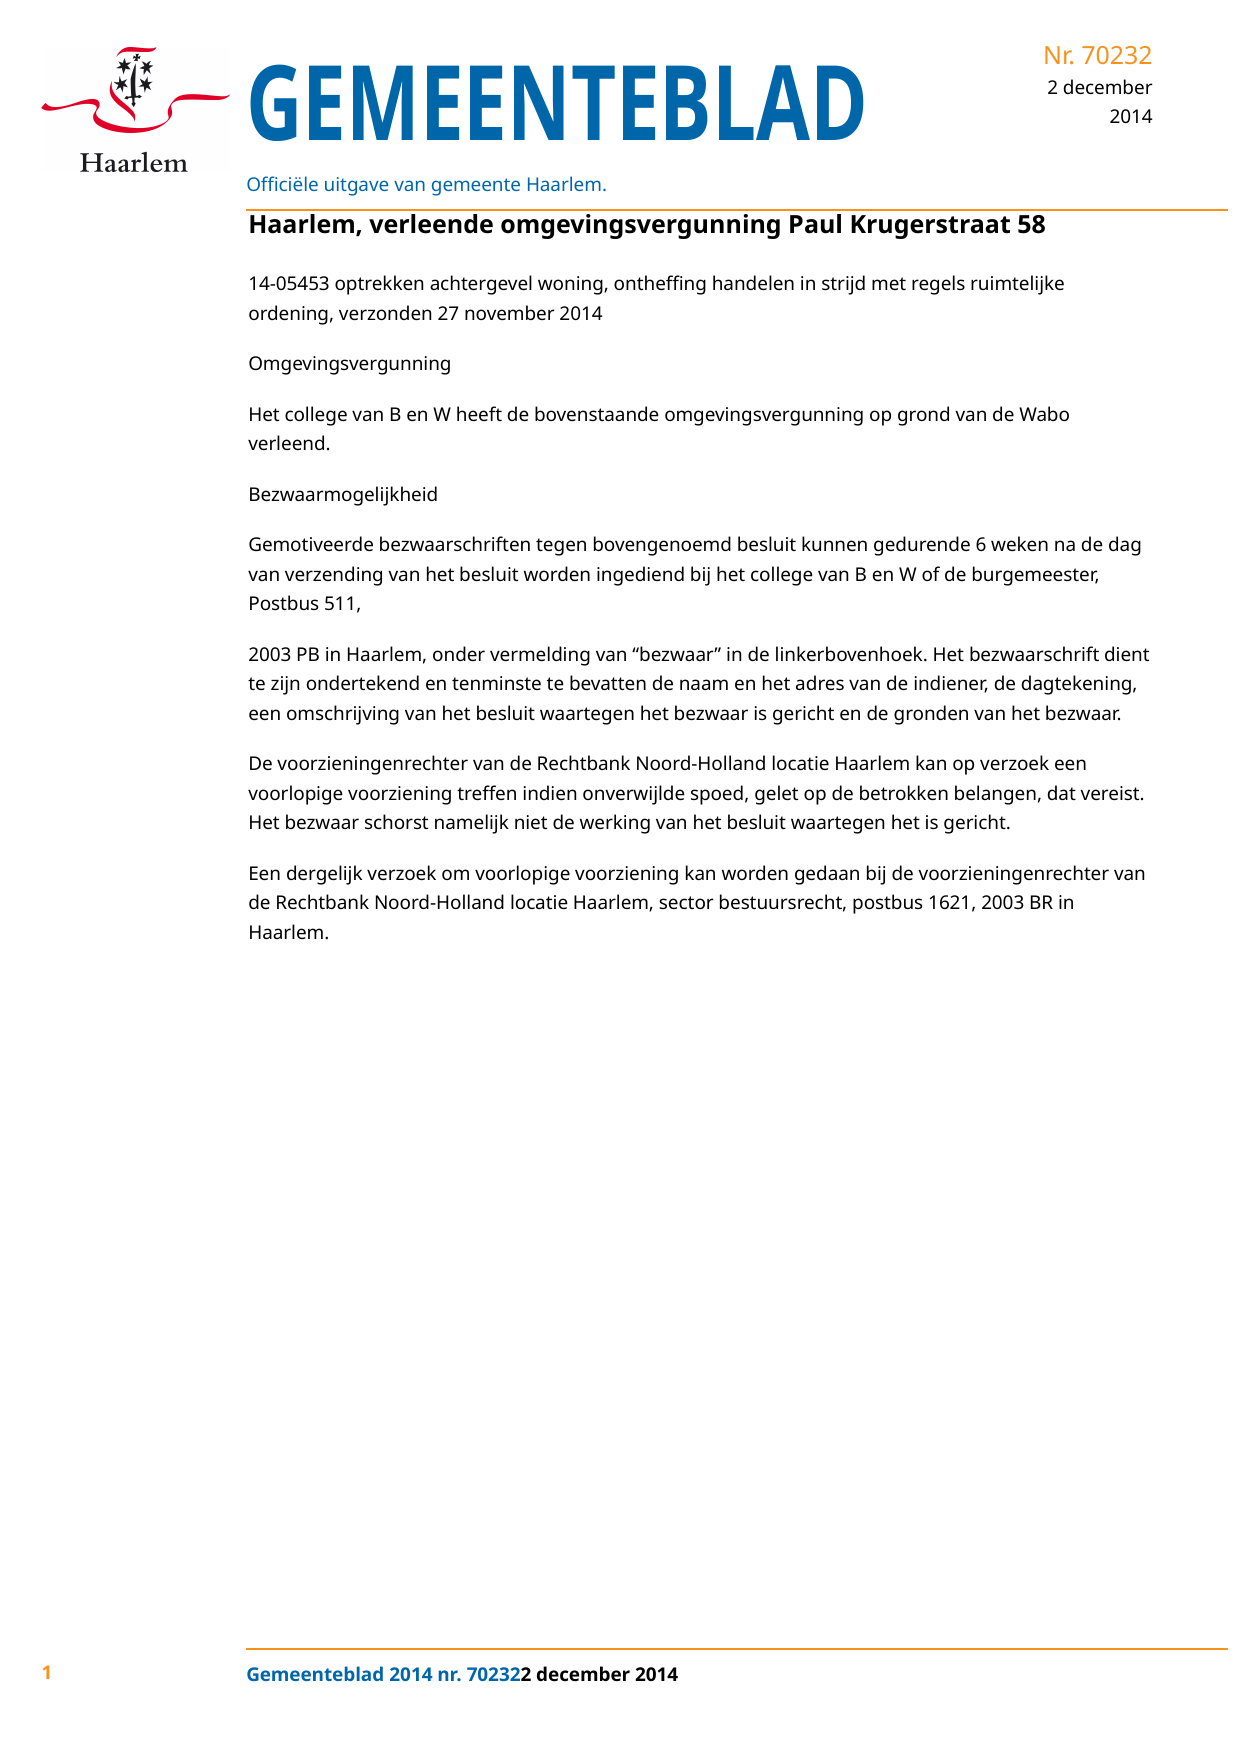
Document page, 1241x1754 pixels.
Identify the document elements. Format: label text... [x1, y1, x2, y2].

text Omgevingsvergunning [248, 350, 1152, 376]
picture [41, 47, 231, 172]
text Het college van B en W heeft de bovenstaande omgevingsvergunning op grond van de Wabo verleend. [248, 401, 1152, 456]
text De voorzieningenrechter van de Rechtbank Noord-Holland locatie Haarlem kan op verzoek een voorlopige voorziening treffen indien onverwijlde spoed, gelet op de betrokken belangen, dat vereist. Het bezwaar schorst namelijk niet de werking van het besluit waartegen het is gericht. [248, 750, 1152, 835]
text Bezwaarmogelijkheid [248, 481, 1152, 506]
text 14-05453 optrekken achtergevel woning, ontheffing handelen in strijd met regels ruimtelijke ordening, verzonden 27 november 2014 [248, 270, 1152, 326]
text Haarlem, verleende omgevingsvergunning Paul Krugerstraat 58 [248, 211, 1152, 241]
text Een dergelijk verzoek om voorlopige voorziening kan worden gedaan bij de voorzieningenrechter van de Rechtbank Noord-Holland locatie Haarlem, sector bestuursrecht, postbus 1621, 2003 BR in Haarlem. [248, 860, 1152, 945]
text Gemotiveerde bezwaarschriften tegen bovengenoemd besluit kunnen gedurende 6 weken na de dag van verzending van het besluit worden ingediend bij het college van B en W of de burgemeester, Postbus 511, [248, 531, 1152, 616]
text 2003 PB in Haarlem, onder vermelding van “bezwaar” in de linkerbovenhoek. Het bezwaarschrift dient te zijn ondertekend en tenminste te bevatten de naam en het adres van de indiener, de dagtekening, een omschrijving van het besluit waartegen het bezwaar is gericht en de gronden van het bezwaar. [248, 641, 1152, 726]
